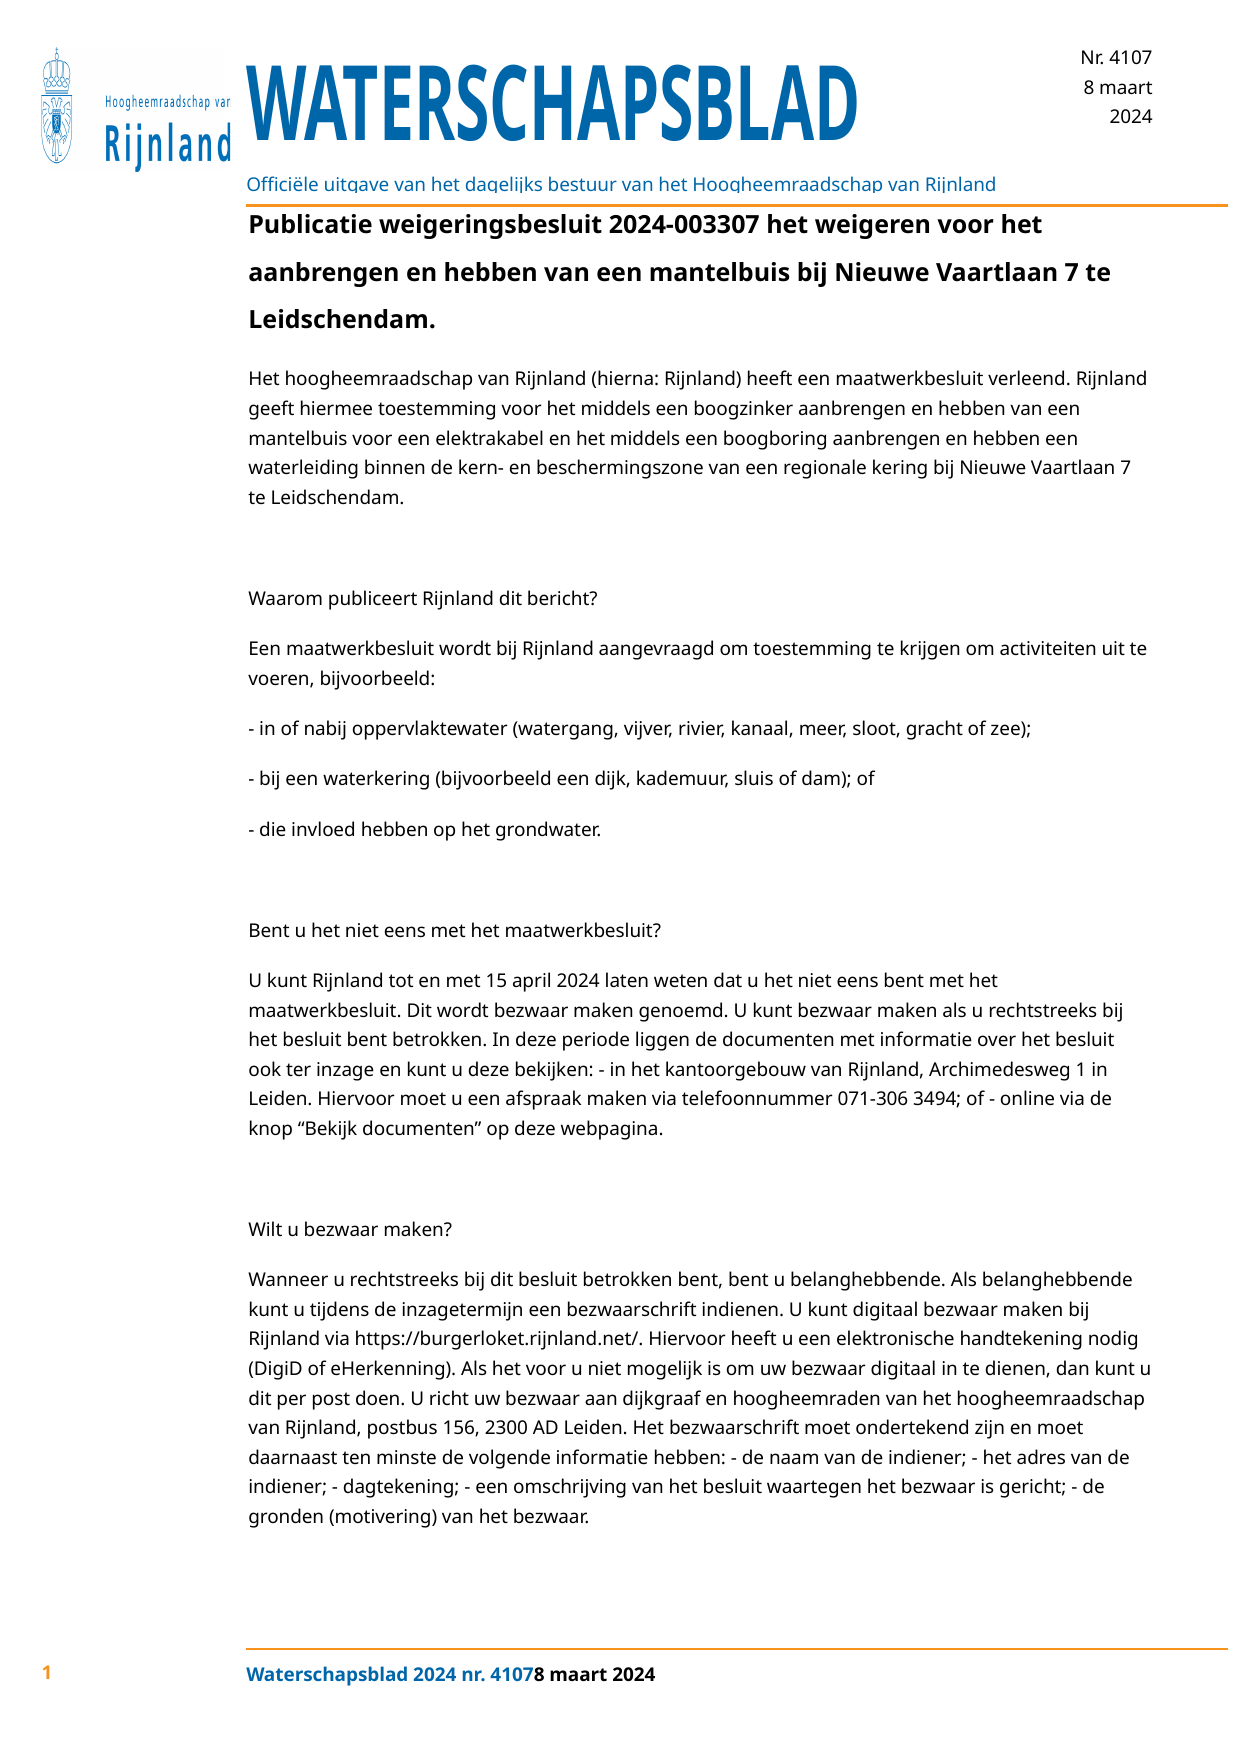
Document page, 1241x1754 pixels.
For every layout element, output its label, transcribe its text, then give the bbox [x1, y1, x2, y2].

text Bent u het niet eens met het maatwerkbesluit? [248, 917, 1152, 942]
text Wanneer u rechtstreeks bij dit besluit betrokken bent, bent u belanghebbende. Als belanghebbende kunt u tijdens de inzagetermijn een bezwaarschrift indienen. U kunt digitaal bezwaar maken bij Rijnland via https://burgerloket.rijnland.net/. Hiervoor heeft u een elektronische handtekening nodig (DigiD of eHerkenning). Als het voor u niet mogelijk is om uw bezwaar digitaal in te dienen, dan kunt u dit per post doen. U richt uw bezwaar aan dijkgraaf en hoogheemraden van het hoogheemraadschap van Rijnland, postbus 156, 2300 AD Leiden. Het bezwaarschrift moet ondertekend zijn en moet daarnaast ten minste de volgende informatie hebben: - de naam van de indiener; - het adres van de indiener; - dagtekening; - een omschrijving van het besluit waartegen het bezwaar is gericht; - de gronden (motivering) van het bezwaar. [248, 1266, 1152, 1529]
picture [41, 47, 231, 172]
text - bij een waterkering (bijvoorbeeld een dijk, kademuur, sluis of dam); of [248, 766, 1152, 791]
text Het hoogheemraadschap van Rijnland (hierna: Rijnland) heeft een maatwerkbesluit verleend. Rijnland geeft hiermee toestemming voor het middels een boogzinker aanbrengen en hebben van een mantelbuis voor een elektrakabel en het middels een boogboring aanbrengen en hebben een waterleiding binnen de kern- en beschermingszone van een regionale kering bij Nieuwe Vaartlaan 7 te Leidschendam. [248, 366, 1152, 509]
text U kunt Rijnland tot en met 15 april 2024 laten weten dat u het niet eens bent met het maatwerkbesluit. Dit wordt bezwaar maken genoemd. U kunt bezwaar maken als u rechtstreeks bij het besluit bent betrokken. In deze periode liggen de documenten met informatie over het besluit ook ter inzage en kunt u deze bekijken: - in het kantoorgebouw van Rijnland, Archimedesweg 1 in Leiden. Hiervoor moet u een afspraak maken via telefoonnummer 071-306 3494; of - online via de knop “Bekijk documenten” op deze webpagina. [248, 967, 1152, 1141]
text Een maatwerkbesluit wordt bij Rijnland aangevraagd om toestemming te krijgen om activiteiten uit te voeren, bijvoorbeeld: [248, 635, 1152, 690]
text Publicatie weigeringsbesluit 2024-003307 het weigeren voor het aanbrengen en hebben van een mantelbuis bij Nieuwe Vaartlaan 7 te Leidschendam. [248, 207, 1152, 336]
text Wilt u bezwaar maken? [248, 1216, 1152, 1242]
text - in of nabij oppervlaktewater (watergang, vijver, rivier, kanaal, meer, sloot, gracht of zee); [248, 715, 1152, 741]
text - die invloed hebben op het grondwater. [248, 816, 1152, 842]
text Waarom publiceert Rijnland dit bericht? [248, 585, 1152, 610]
